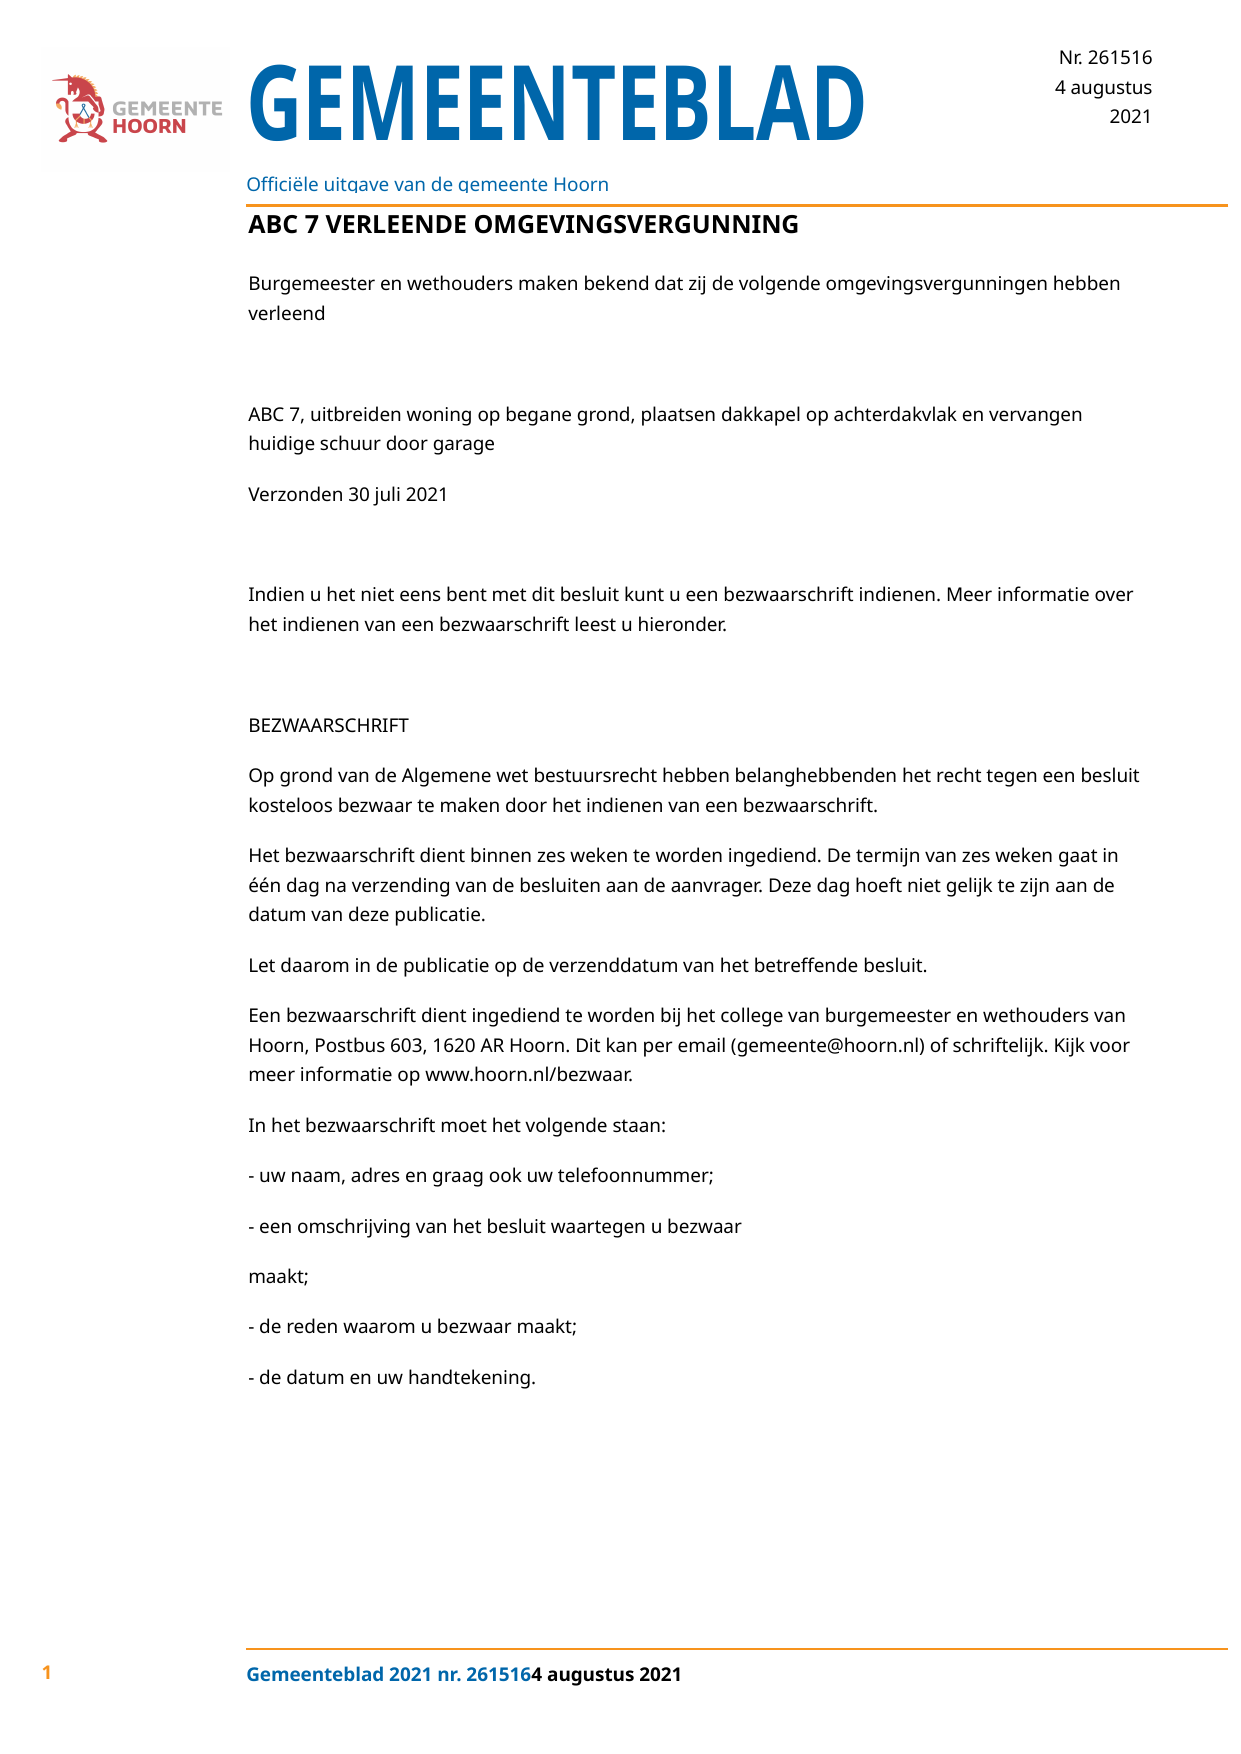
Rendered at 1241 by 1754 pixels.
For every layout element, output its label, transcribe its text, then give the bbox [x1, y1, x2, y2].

text Let daarom in de publicatie op de verzenddatum van het betreffende besluit. [248, 952, 1152, 978]
text Verzonden 30 juli 2021 [248, 481, 1152, 506]
text In het bezwaarschrift moet het volgende staan: [248, 1112, 1152, 1138]
text BEZWAARSCHRIFT [248, 712, 1152, 738]
text Burgemeester en wethouders maken bekend dat zij de volgende omgevingsvergunningen hebben verleend [248, 270, 1152, 326]
text - uw naam, adres en graag ook uw telefoonnummer; [248, 1162, 1152, 1188]
text maakt; [248, 1263, 1152, 1289]
picture [41, 47, 231, 172]
text - de datum en uw handtekening. [248, 1364, 1152, 1390]
text Op grond van de Algemene wet bestuursrecht hebben belanghebbenden het recht tegen een besluit kosteloos bezwaar te maken door het indienen van een bezwaarschrift. [248, 762, 1152, 818]
text Een bezwaarschrift dient ingediend te worden bij het college van burgemeester en wethouders van Hoorn, Postbus 603, 1620 AR Hoorn. Dit kan per email (gemeente@hoorn.nl) of schriftelijk. Kijk voor meer informatie op www.hoorn.nl/bezwaar. [248, 1002, 1152, 1087]
text Indien u het niet eens bent met dit besluit kunt u een bezwaarschrift indienen. Meer informatie over het indienen van een bezwaarschrift leest u hieronder. [248, 582, 1152, 637]
text ABC 7, uitbreiden woning op begane grond, plaatsen dakkapel op achterdakvlak en vervangen huidige schuur door garage [248, 401, 1152, 456]
text - een omschrijving van het besluit waartegen u bezwaar [248, 1213, 1152, 1238]
text ABC 7 VERLEENDE OMGEVINGSVERGUNNING [248, 207, 1152, 241]
text - de reden waarom u bezwaar maakt; [248, 1314, 1152, 1339]
text Het bezwaarschrift dient binnen zes weken te worden ingediend. De termijn van zes weken gaat in één dag na verzending van de besluiten aan de aanvrager. Deze dag hoeft niet gelijk te zijn aan de datum van deze publicatie. [248, 842, 1152, 927]
